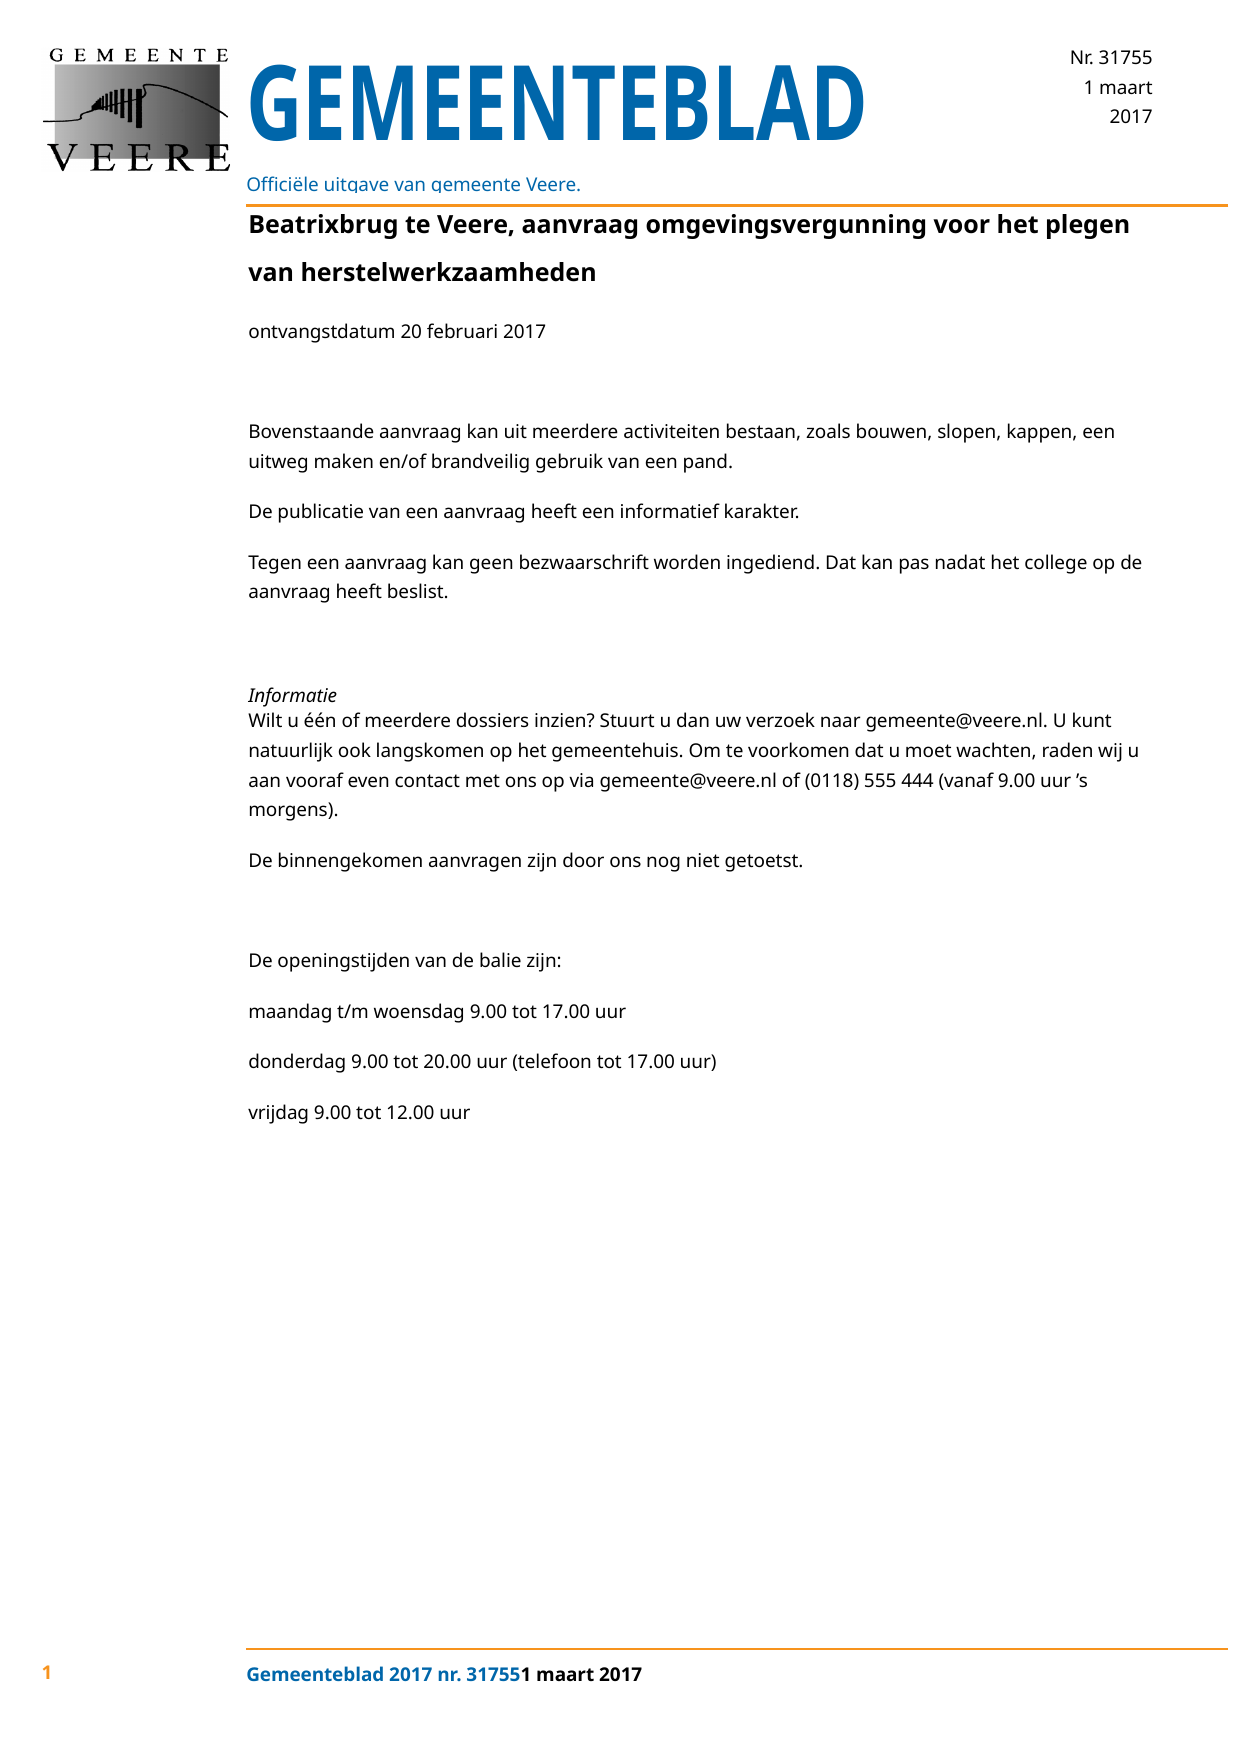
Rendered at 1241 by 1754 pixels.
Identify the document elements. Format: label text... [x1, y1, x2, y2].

text donderdag 9.00 tot 20.00 uur (telefoon tot 17.00 uur) [248, 1048, 1152, 1074]
text Bovenstaande aanvraag kan uit meerdere activiteiten bestaan, zoals bouwen, slopen, kappen, een uitweg maken en/of brandveilig gebruik van een pand. [248, 419, 1152, 474]
text Tegen een aanvraag kan geen bezwaarschrift worden ingediend. Dat kan pas nadat het college op de aanvraag heeft beslist. [248, 549, 1152, 604]
text De publicatie van een aanvraag heeft een informatief karakter. [248, 499, 1152, 524]
text maandag t/m woensdag 9.00 tot 17.00 uur [248, 998, 1152, 1024]
text Beatrixbrug te Veere, aanvraag omgevingsvergunning voor het plegen van herstelwerkzaamheden [248, 207, 1152, 288]
text vrijdag 9.00 tot 12.00 uur [248, 1099, 1152, 1125]
text De binnengekomen aanvragen zijn door ons nog niet getoetst. [248, 847, 1152, 873]
picture [41, 47, 231, 172]
text ontvangstdatum 20 februari 2017 [248, 318, 1152, 344]
text De openingstijden van de balie zijn: [248, 948, 1152, 973]
text Wilt u één of meerdere dossiers inzien? Stuurt u dan uw verzoek naar gemeente@veere.nl. U kunt natuurlijk ook langskomen op het gemeentehuis. Om te voorkomen dat u moet wachten, raden wij u aan vooraf even contact met ons op via gemeente@veere.nl of (0118) 555 444 (vanaf 9.00 uur ’s morgens). [248, 708, 1152, 822]
text Informatie [248, 682, 1152, 708]
